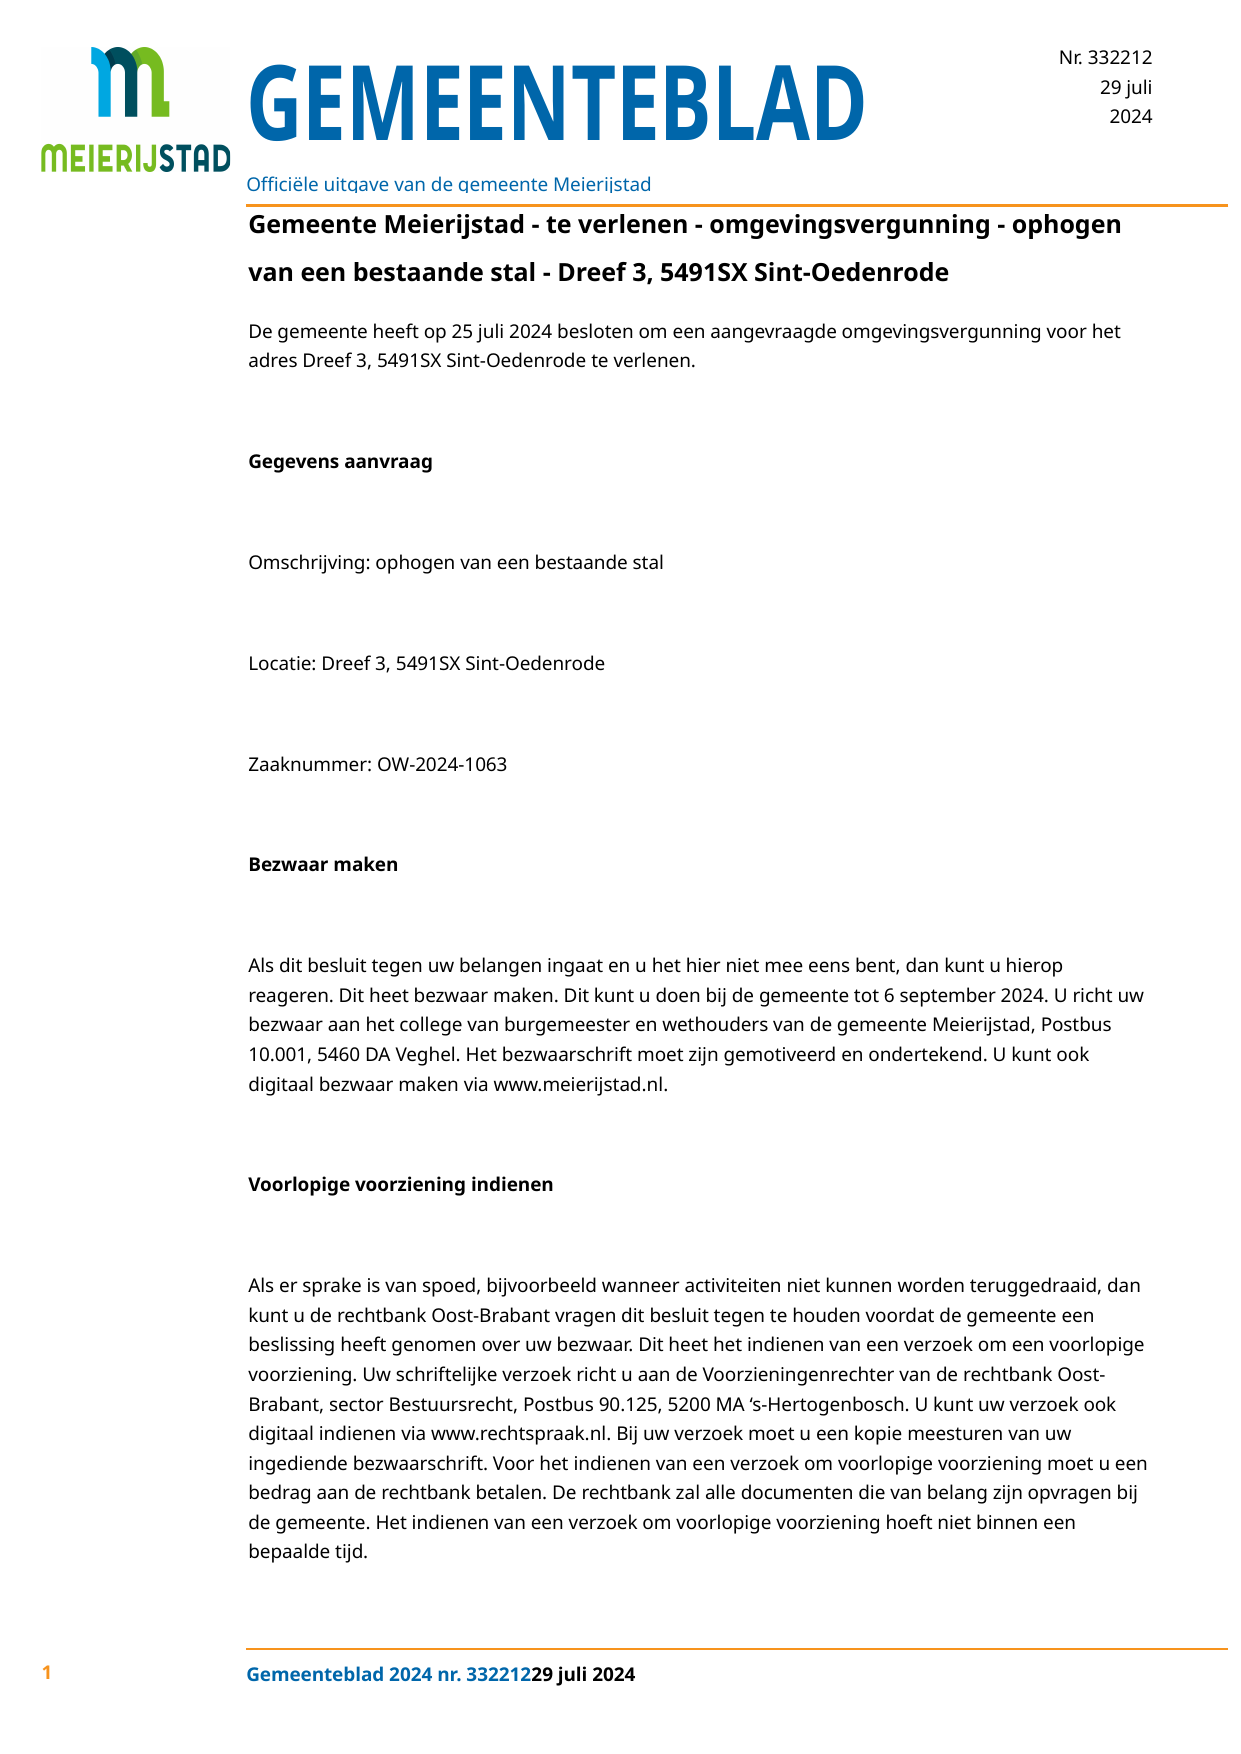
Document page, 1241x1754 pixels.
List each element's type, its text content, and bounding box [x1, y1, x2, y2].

text Bezwaar maken [248, 852, 1152, 877]
text Voorlopige voorziening indienen [248, 1172, 1152, 1197]
text Omschrijving: ophogen van een bestaande stal [248, 549, 1152, 575]
text Als dit besluit tegen uw belangen ingaat en u het hier niet mee eens bent, dan kunt u hierop reageren. Dit heet bezwaar maken. Dit kunt u doen bij de gemeente tot 6 september 2024. U richt uw bezwaar aan het college van burgemeester en wethouders van de gemeente Meierijstad, Postbus 10.001, 5460 DA Veghel. Het bezwaarschrift moet zijn gemotiveerd en ondertekend. U kunt ook digitaal bezwaar maken via www.meierijstad.nl. [248, 952, 1152, 1097]
text Locatie: Dreef 3, 5491SX Sint-Oedenrode [248, 650, 1152, 676]
text Gemeente Meierijstad - te verlenen - omgevingsvergunning - ophogen van een bestaande stal - Dreef 3, 5491SX Sint-Oedenrode [248, 207, 1152, 288]
picture [41, 47, 231, 172]
text Als er sprake is van spoed, bijvoorbeeld wanneer activiteiten niet kunnen worden teruggedraaid, dan kunt u de rechtbank Oost-Brabant vragen dit besluit tegen te houden voordat de gemeente een beslissing heeft genomen over uw bezwaar. Dit heet het indienen van een verzoek om een voorlopige voorziening. Uw schriftelijke verzoek richt u aan de Voorzieningenrechter van de rechtbank Oost-Brabant, sector Bestuursrecht, Postbus 90.125, 5200 MA ‘s-Hertogenbosch. U kunt uw verzoek ook digitaal indienen via www.rechtspraak.nl. Bij uw verzoek moet u een kopie meesturen van uw ingediende bezwaarschrift. Voor het indienen van een verzoek om voorlopige voorziening moet u een bedrag aan de rechtbank betalen. De rechtbank zal alle documenten die van belang zijn opvragen bij de gemeente. Het indienen van een verzoek om voorlopige voorziening hoeft niet binnen een bepaalde tijd. [248, 1272, 1152, 1564]
text Gegevens aanvraag [248, 448, 1152, 474]
text De gemeente heeft op 25 juli 2024 besloten om een aangevraagde omgevingsvergunning voor het adres Dreef 3, 5491SX Sint-Oedenrode te verlenen. [248, 318, 1152, 373]
text Zaaknummer: OW-2024-1063 [248, 751, 1152, 777]
